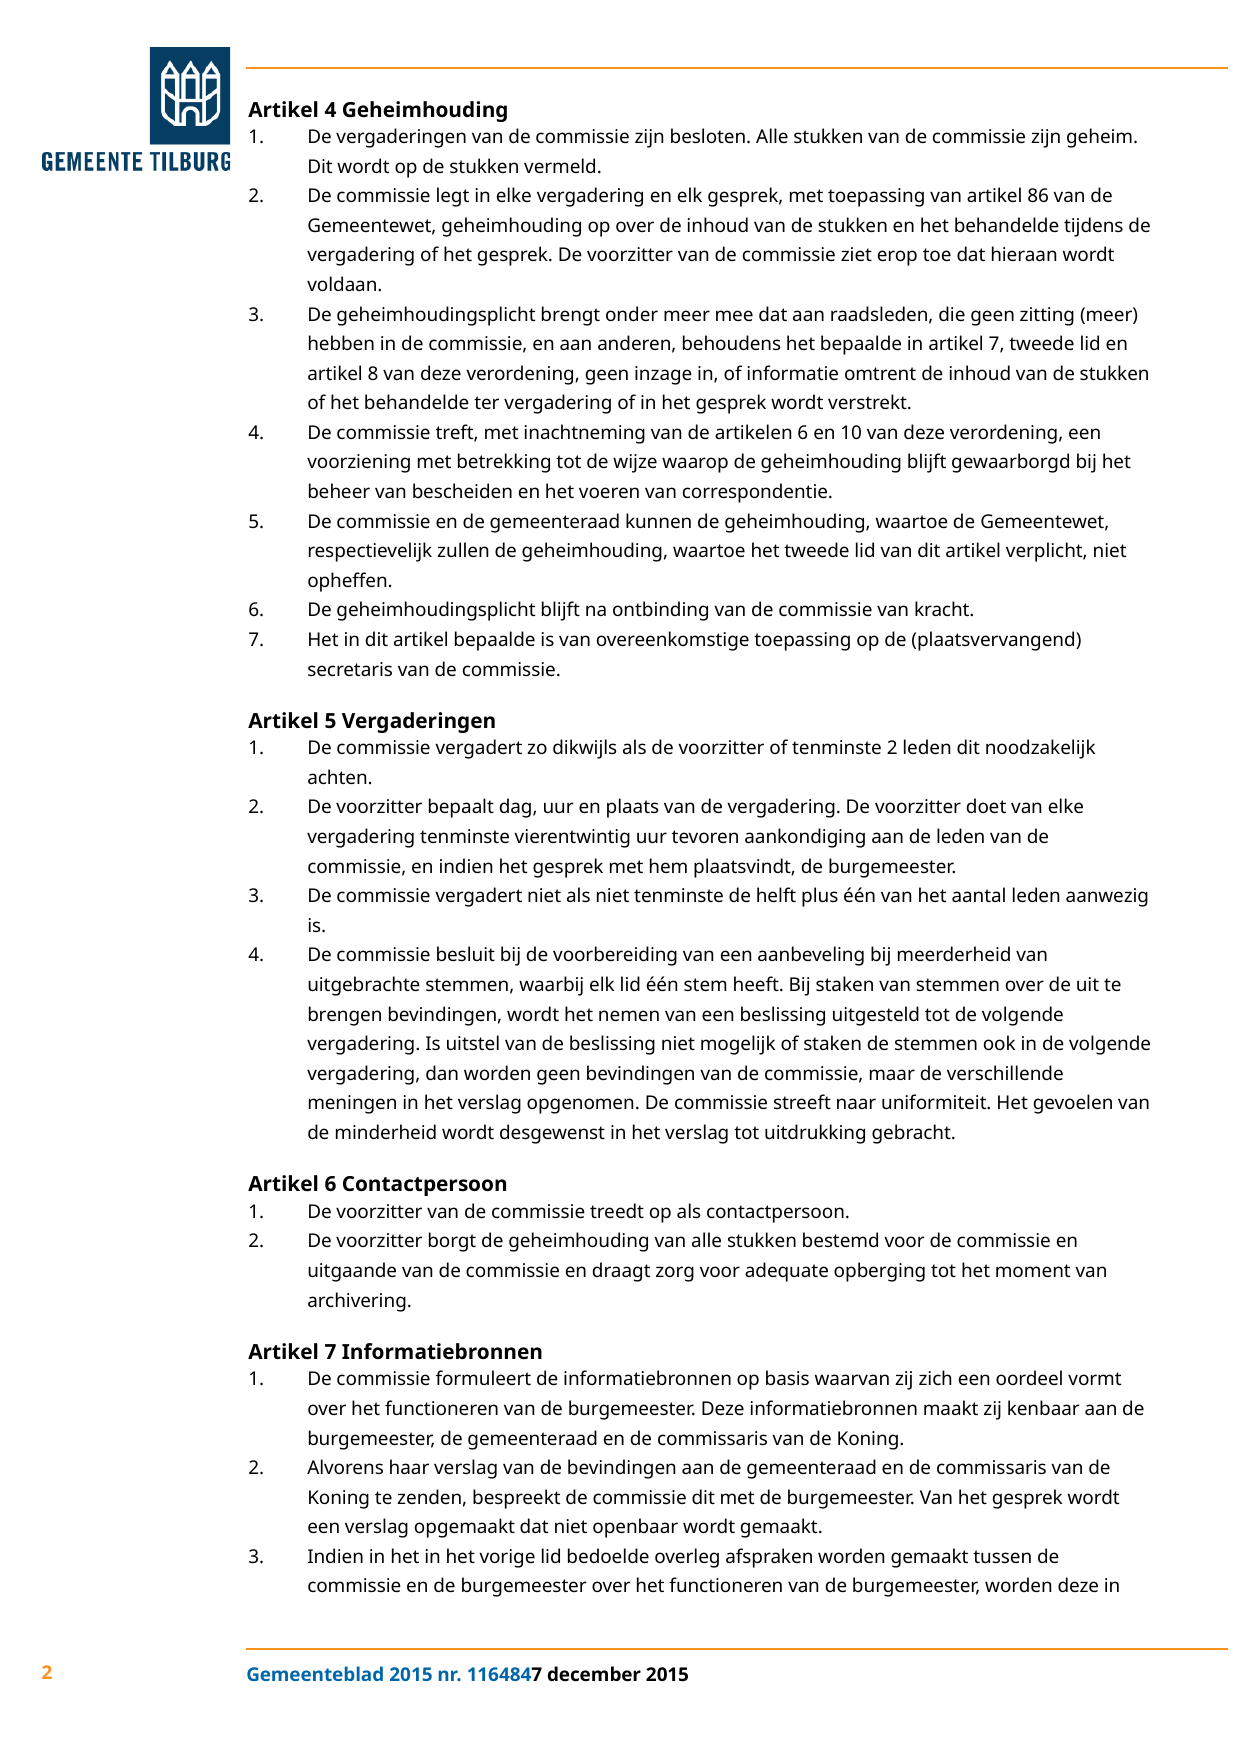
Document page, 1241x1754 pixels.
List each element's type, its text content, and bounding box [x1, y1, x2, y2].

list De commissie treft, met inachtneming van de artikelen 6 en 10 van deze verordening, een voorziening met betrekking tot de wijze waarop de geheimhouding blijft gewaarborgd bij het beheer van bescheiden en het voeren van correspondentie. [248, 419, 1152, 504]
list De commissie formuleert de informatiebronnen op basis waarvan zij zich een oordeel vormt over het functioneren van de burgemeester. Deze informatiebronnen maakt zij kenbaar aan de burgemeester, de gemeenteraad en de commissaris van de Koning. [248, 1366, 1152, 1451]
text Artikel 4 Geheimhouding [248, 95, 1152, 123]
list De vergaderingen van de commissie zijn besloten. Alle stukken van de commissie zijn geheim. Dit wordt op de stukken vermeld. [248, 123, 1152, 178]
list De voorzitter borgt de geheimhouding van alle stukken bestemd voor de commissie en uitgaande van de commissie en draagt zorg voor adequate opberging tot het moment van archivering. [248, 1228, 1152, 1312]
list De geheimhoudingsplicht blijft na ontbinding van de commissie van kracht. [248, 597, 1152, 622]
list De voorzitter van de commissie treedt op als contactpersoon. [248, 1198, 1152, 1224]
list De commissie legt in elke vergadering en elk gesprek, met toepassing van artikel 86 van de Gemeentewet, geheimhouding op over de inhoud van de stukken en het behandelde tijdens de vergadering of het gesprek. De voorzitter van de commissie ziet erop toe dat hieraan wordt voldaan. [248, 182, 1152, 297]
list De commissie vergadert niet als niet tenminste de helft plus één van het aantal leden aanwezig is. [248, 882, 1152, 938]
text Artikel 6 Contactpersoon [248, 1169, 1152, 1198]
text Artikel 5 Vergaderingen [248, 706, 1152, 734]
list De commissie vergadert zo dikwijls als de voorzitter of tenminste 2 leden dit noodzakelijk achten. [248, 734, 1152, 790]
text Artikel 7 Informatiebronnen [248, 1337, 1152, 1366]
picture [41, 47, 231, 172]
list De geheimhoudingsplicht brengt onder meer mee dat aan raadsleden, die geen zitting (meer) hebben in de commissie, en aan anderen, behoudens het bepaalde in artikel 7, tweede lid en artikel 8 van deze verordening, geen inzage in, of informatie omtrent de inhoud van de stukken of het behandelde ter vergadering of in het gesprek wordt verstrekt. [248, 301, 1152, 415]
list Alvorens haar verslag van de bevindingen aan de gemeenteraad en de commissaris van de Koning te zenden, bespreekt de commissie dit met de burgemeester. Van het gesprek wordt een verslag opgemaakt dat niet openbaar wordt gemaakt. [248, 1454, 1152, 1539]
list Indien in het in het vorige lid bedoelde overleg afspraken worden gemaakt tussen de commissie en de burgemeester over het functioneren van de burgemeester, worden deze in [248, 1543, 1152, 1598]
list De commissie en de gemeenteraad kunnen de geheimhouding, waartoe de Gemeentewet, respectievelijk zullen de geheimhouding, waartoe het tweede lid van dit artikel verplicht, niet opheffen. [248, 508, 1152, 593]
list De voorzitter bepaalt dag, uur en plaats van de vergadering. De voorzitter doet van elke vergadering tenminste vierentwintig uur tevoren aankondiging aan de leden van de commissie, en indien het gesprek met hem plaatsvindt, de burgemeester. [248, 794, 1152, 879]
list Het in dit artikel bepaalde is van overeenkomstige toepassing op de (plaatsvervangend) secretaris van de commissie. [248, 626, 1152, 681]
list De commissie besluit bij de voorbereiding van een aanbeveling bij meerderheid van uitgebrachte stemmen, waarbij elk lid één stem heeft. Bij staken van stemmen over de uit te brengen bevindingen, wordt het nemen van een beslissing uitgesteld tot de volgende vergadering. Is uitstel van de beslissing niet mogelijk of staken de stemmen ook in de volgende vergadering, dan worden geen bevindingen van de commissie, maar de verschillende meningen in het verslag opgenomen. De commissie streeft naar uniformiteit. Het gevoelen van de minderheid wordt desgewenst in het verslag tot uitdrukking gebracht. [248, 942, 1152, 1145]
